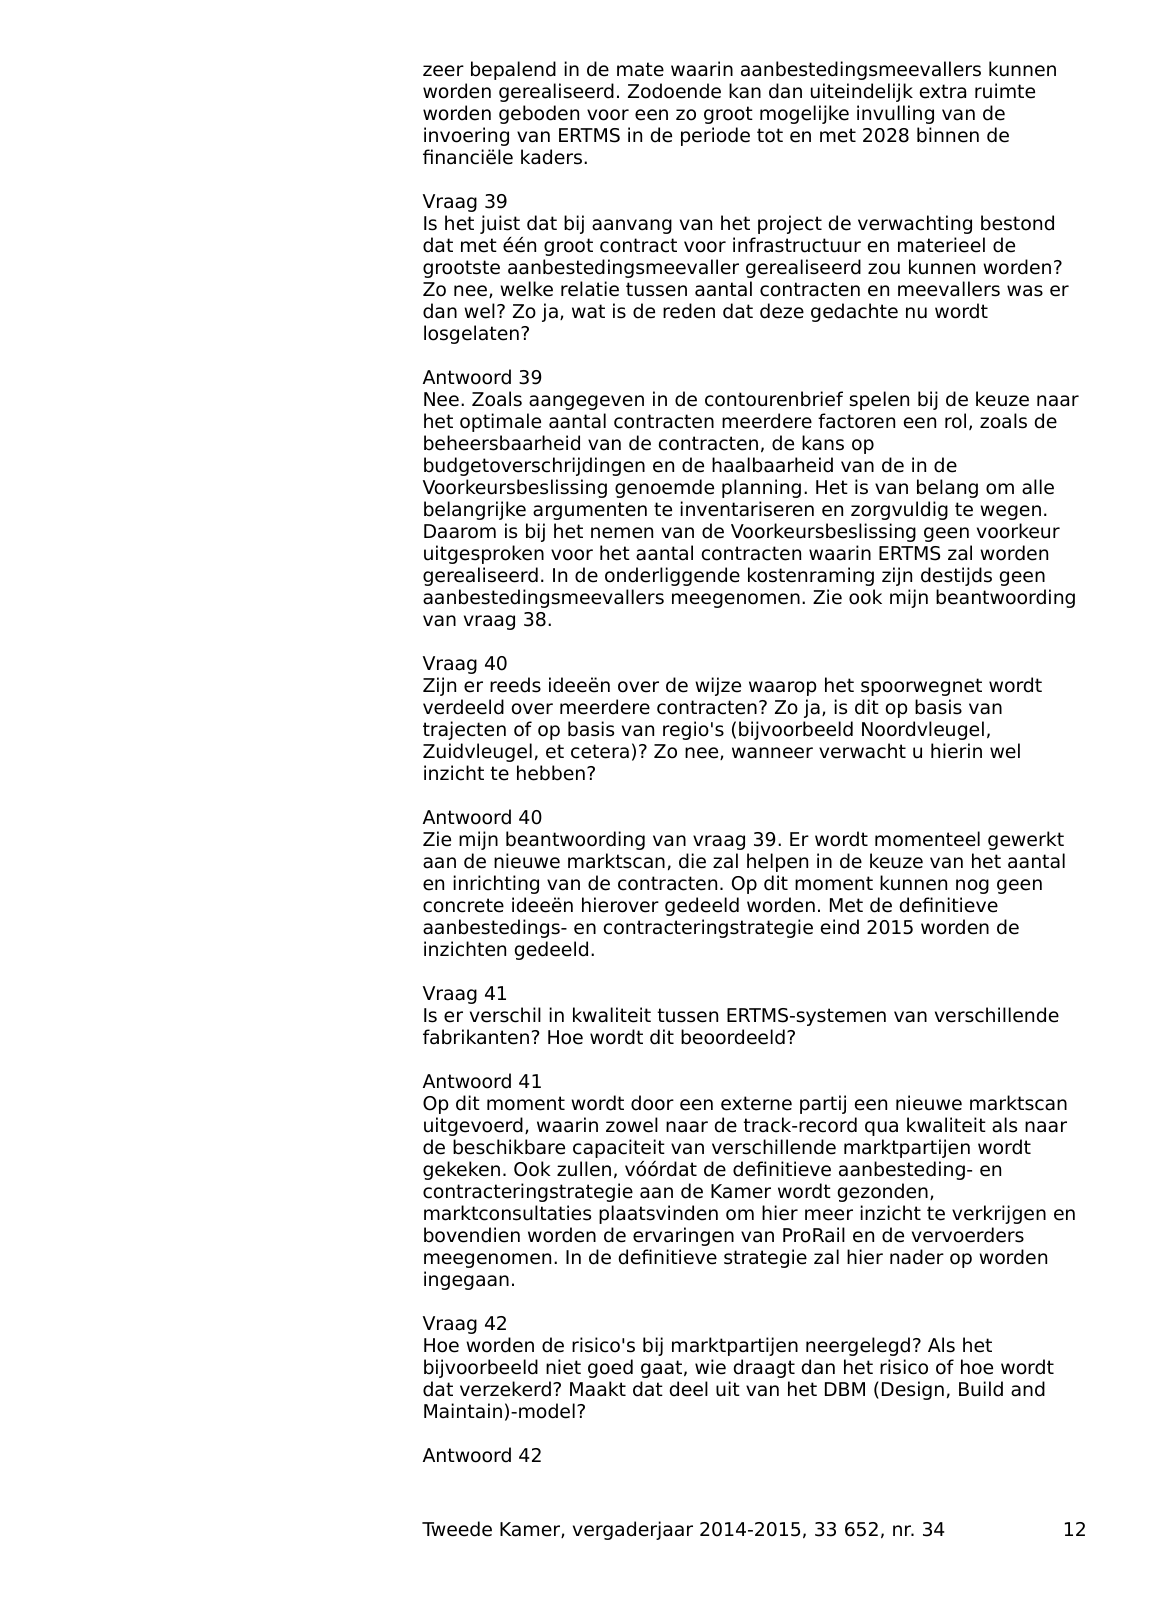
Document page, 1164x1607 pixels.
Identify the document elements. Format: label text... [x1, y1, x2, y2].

text Vraag 42 [422, 1313, 1087, 1335]
text Hoe worden de risico's bij marktpartijen neergelegd? Als het bijvoorbeeld niet goed gaat, wie draagt dan het risico of hoe wordt dat verzekerd? Maakt dat deel uit van het DBM (Design, Build and Maintain)-model? [422, 1335, 1087, 1423]
text Antwoord 41 [422, 1071, 1087, 1093]
text Vraag 41 [422, 983, 1087, 1005]
text Nee. Zoals aangegeven in de contourenbrief spelen bij de keuze naar het optimale aantal contracten meerdere factoren een rol, zoals de beheersbaarheid van de contracten, de kans op budgetoverschrijdingen en de haalbaarheid van de in de Voorkeursbeslissing genoemde planning. Het is van belang om alle belangrijke argumenten te inventariseren en zorgvuldig te wegen. Daarom is bij het nemen van de Voorkeursbeslissing geen voorkeur uitgesproken voor het aantal contracten waarin ERTMS zal worden gerealiseerd. In de onderliggende kostenraming zijn destijds geen aanbestedingsmeevallers meegenomen. Zie ook mijn beantwoording van vraag 38. [422, 389, 1087, 631]
text zeer bepalend in de mate waarin aanbestedingsmeevallers kunnen worden gerealiseerd. Zodoende kan dan uiteindelijk extra ruimte worden geboden voor een zo groot mogelijke invulling van de invoering van ERTMS in de periode tot en met 2028 binnen de financiële kaders. [422, 59, 1087, 169]
text Is het juist dat bij aanvang van het project de verwachting bestond dat met één groot contract voor infrastructuur en materieel de grootste aanbestedingsmeevaller gerealiseerd zou kunnen worden? Zo nee, welke relatie tussen aantal contracten en meevallers was er dan wel? Zo ja, wat is de reden dat deze gedachte nu wordt losgelaten? [422, 213, 1087, 345]
text Is er verschil in kwaliteit tussen ERTMS-systemen van verschillende fabrikanten? Hoe wordt dit beoordeeld? [422, 1005, 1087, 1049]
text Antwoord 40 [422, 807, 1087, 829]
text Vraag 40 [422, 653, 1087, 675]
text Zie mijn beantwoording van vraag 39. Er wordt momenteel gewerkt aan de nieuwe marktscan, die zal helpen in de keuze van het aantal en inrichting van de contracten. Op dit moment kunnen nog geen concrete ideeën hierover gedeeld worden. Met de definitieve aanbestedings- en contracteringstrategie eind 2015 worden de inzichten gedeeld. [422, 829, 1087, 961]
text Op dit moment wordt door een externe partij een nieuwe marktscan uitgevoerd, waarin zowel naar de track-record qua kwaliteit als naar de beschikbare capaciteit van verschillende marktpartijen wordt gekeken. Ook zullen, vóórdat de definitieve aanbesteding- en contracteringstrategie aan de Kamer wordt gezonden, marktconsultaties plaatsvinden om hier meer inzicht te verkrijgen en bovendien worden de ervaringen van ProRail en de vervoerders meegenomen. In de definitieve strategie zal hier nader op worden ingegaan. [422, 1093, 1087, 1291]
text Zijn er reeds ideeën over de wijze waarop het spoorwegnet wordt verdeeld over meerdere contracten? Zo ja, is dit op basis van trajecten of op basis van regio's (bijvoorbeeld Noordvleugel, Zuidvleugel, et cetera)? Zo nee, wanneer verwacht u hierin wel inzicht te hebben? [422, 675, 1087, 785]
text Antwoord 39 [422, 367, 1087, 389]
text Antwoord 42 [422, 1445, 1087, 1467]
text Vraag 39 [422, 191, 1087, 213]
